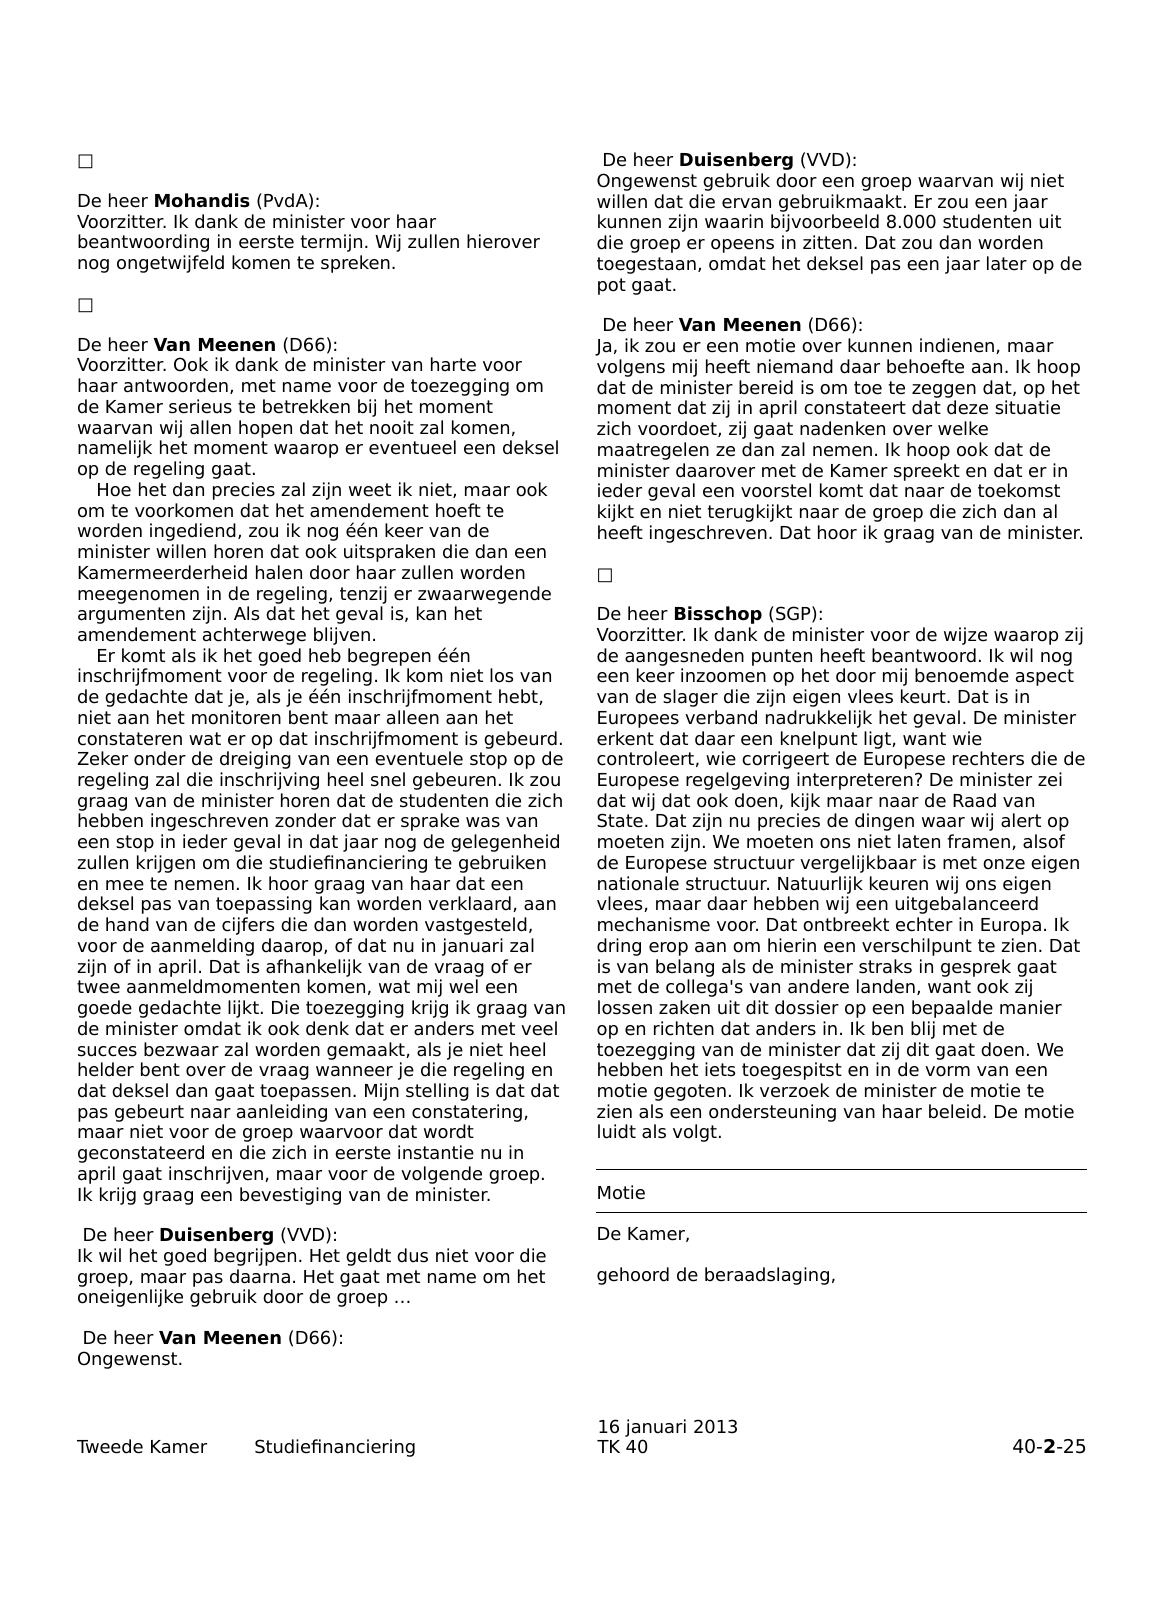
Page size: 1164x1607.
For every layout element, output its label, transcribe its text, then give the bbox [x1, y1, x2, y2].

text Hoe het dan precies zal zijn weet ik niet, maar ook om te voorkomen dat het amendement hoeft te worden ingediend, zou ik nog één keer van de minister willen horen dat ook uitspraken die dan een Kamermeerderheid halen door haar zullen worden meegenomen in de regeling, tenzij er zwaarwegende argumenten zijn. Als dat het geval is, kan het amendement achterwege blijven. [77, 480, 567, 646]
text Ja, ik zou er een motie over kunnen indienen, maar volgens mij heeft niemand daar behoefte aan. Ik hoop dat de minister bereid is om toe te zeggen dat, op het moment dat zij in april constateert dat deze situatie zich voordoet, zij gaat nadenken over welke maatregelen ze dan zal nemen. Ik hoop ook dat de minister daarover met de Kamer spreekt en dat er in ieder geval een voorstel komt dat naar de toekomst kijkt en niet terugkijkt naar de groep die zich dan al heeft ingeschreven. Dat hoor ik graag van de minister. [596, 336, 1087, 543]
text De heer Van Meenen (D66): [77, 334, 567, 355]
text De heer Bisschop (SGP): [596, 604, 1087, 625]
text Ik wil het goed begrijpen. Het geldt dus niet voor die groep, maar pas daarna. Het gaat met name om het oneigenlijke gebruik door de groep … [77, 1246, 567, 1308]
text De heer Mohandis (PvdA): [77, 191, 567, 212]
text Ongewenst. [77, 1349, 567, 1369]
text De heer Duisenberg (VVD): [77, 1225, 567, 1246]
text De heer Van Meenen (D66): [596, 315, 1087, 336]
text Voorzitter. Ik dank de minister voor haar beantwoording in eerste termijn. Wij zullen hierover nog ongetwijfeld komen te spreken. [77, 212, 567, 274]
text Er komt als ik het goed heb begrepen één inschrijfmoment voor de regeling. Ik kom niet los van de gedachte dat je, als je één inschrijfmoment hebt, niet aan het monitoren bent maar alleen aan het constateren wat er op dat inschrijfmoment is gebeurd. Zeker onder de dreiging van een eventuele stop op de regeling zal die inschrijving heel snel gebeuren. Ik zou graag van de minister horen dat de studenten die zich hebben ingeschreven zonder dat er sprake was van een stop in ieder geval in dat jaar nog de gelegenheid zullen krijgen om die studiefinanciering te gebruiken en mee te nemen. Ik hoor graag van haar dat een deksel pas van toepassing kan worden verklaard, aan de hand van de cijfers die dan worden vastgesteld, voor de aanmelding daarop, of dat nu in januari zal zijn of in april. Dat is afhankelijk van de vraag of er twee aanmeldmomenten komen, wat mij wel een goede gedachte lijkt. Die toezegging krijg ik graag van de minister omdat ik ook denk dat er anders met veel succes bezwaar zal worden gemaakt, als je niet heel helder bent over de vraag wanneer je die regeling en dat deksel dan gaat toepassen. Mijn stelling is dat dat pas gebeurt naar aanleiding van een constatering, maar niet voor de groep waarvoor dat wordt geconstateerd en die zich in eerste instantie nu in april gaat inschrijven, maar voor de volgende groep. Ik krijg graag een bevestiging van de minister. [77, 646, 567, 1205]
text De Kamer, [596, 1224, 1087, 1244]
text Voorzitter. Ik dank de minister voor de wijze waarop zij de aangesneden punten heeft beantwoord. Ik wil nog een keer inzoomen op het door mij benoemde aspect van de slager die zijn eigen vlees keurt. Dat is in Europees verband nadrukkelijk het geval. De minister erkent dat daar een knelpunt ligt, want wie controleert, wie corrigeert de Europese rechters die de Europese regelgeving interpreteren? De minister zei dat wij dat ook doen, kijk maar naar de Raad van State. Dat zijn nu precies de dingen waar wij alert op moeten zijn. We moeten ons niet laten framen, alsof de Europese structuur vergelijkbaar is met onze eigen nationale structuur. Natuurlijk keuren wij ons eigen vlees, maar daar hebben wij een uitgebalanceerd mechanisme voor. Dat ontbreekt echter in Europa. Ik dring erop aan om hierin een verschilpunt te zien. Dat is van belang als de minister straks in gesprek gaat met de collega's van andere landen, want ook zij lossen zaken uit dit dossier op een bepaalde manier op en richten dat anders in. Ik ben blij met de toezegging van de minister dat zij dit gaat doen. We hebben het iets toegespitst en in de vorm van een motie gegoten. Ik verzoek de minister de motie te zien als een ondersteuning van haar beleid. De motie luidt als volgt. [596, 625, 1087, 1143]
text □ [77, 150, 567, 171]
text □ [596, 563, 1087, 584]
text De heer Van Meenen (D66): [77, 1328, 567, 1349]
text gehoord de beraadslaging, [596, 1264, 1087, 1285]
text Voorzitter. Ook ik dank de minister van harte voor haar antwoorden, met name voor de toezegging om de Kamer serieus te betrekken bij het moment waarvan wij allen hopen dat het nooit zal komen, namelijk het moment waarop er eventueel een deksel op de regeling gaat. [77, 355, 567, 480]
text Ongewenst gebruik door een groep waarvan wij niet willen dat die ervan gebruikmaakt. Er zou een jaar kunnen zijn waarin bijvoorbeeld 8.000 studenten uit die groep er opeens in zitten. Dat zou dan worden toegestaan, omdat het deksel pas een jaar later op de pot gaat. [596, 171, 1087, 295]
text Motie [596, 1183, 1087, 1204]
text □ [77, 294, 567, 314]
text De heer Duisenberg (VVD): [596, 150, 1087, 171]
